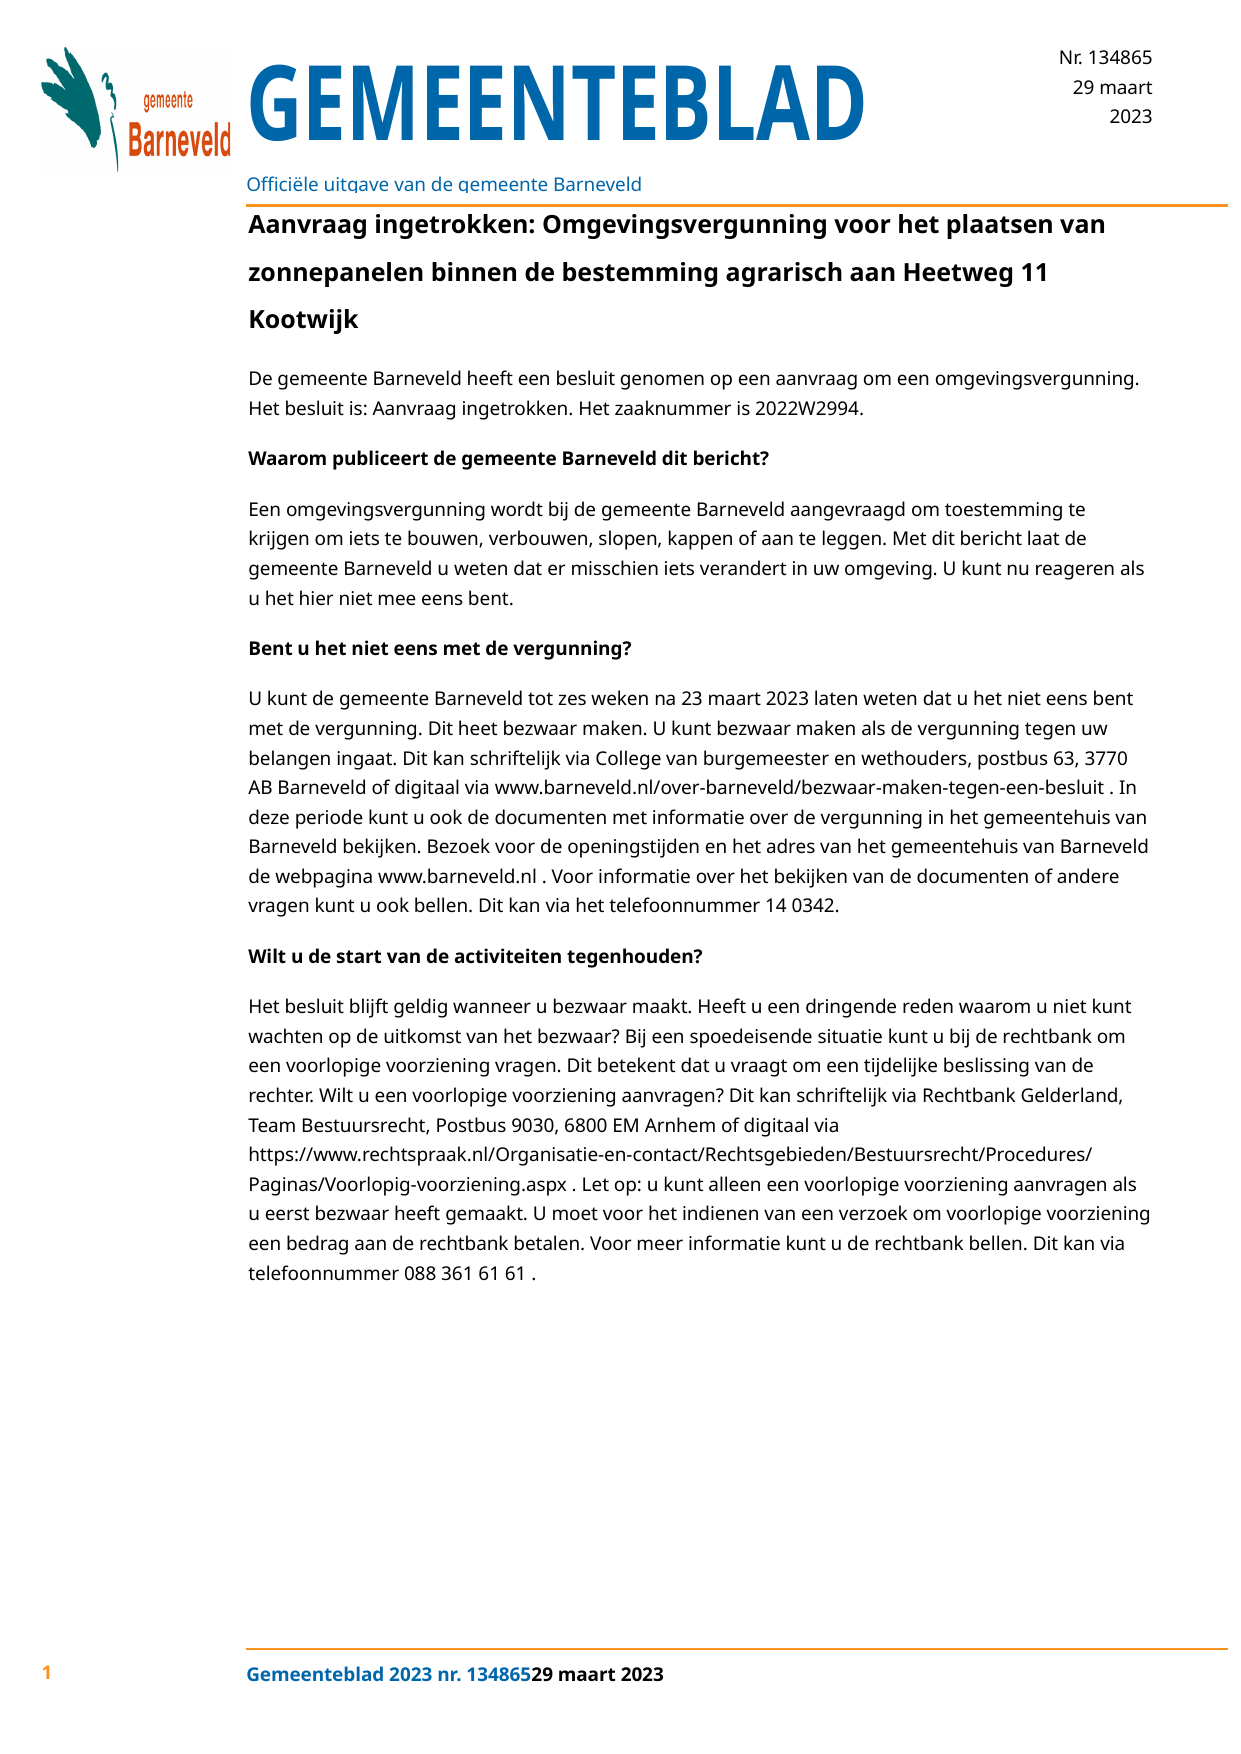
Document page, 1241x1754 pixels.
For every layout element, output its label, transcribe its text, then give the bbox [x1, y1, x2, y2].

text Wilt u de start van de activiteiten tegenhouden? [248, 943, 1152, 969]
text Aanvraag ingetrokken: Omgevingsvergunning voor het plaatsen van zonnepanelen binnen de bestemming agrarisch aan Heetweg 11 Kootwijk [248, 207, 1152, 336]
text Waarom publiceert de gemeente Barneveld dit bericht? [248, 446, 1152, 471]
text Het besluit blijft geldig wanneer u bezwaar maakt. Heeft u een dringende reden waarom u niet kunt wachten op de uitkomst van het bezwaar? Bij een spoedeisende situatie kunt u bij de rechtbank om een voorlopige voorziening vragen. Dit betekent dat u vraagt om een tijdelijke beslissing van de rechter. Wilt u een voorlopige voorziening aanvragen? Dit kan schriftelijk via Rechtbank Gelderland, Team Bestuursrecht, Postbus 9030, 6800 EM Arnhem of digitaal via https://www.rechtspraak.nl/Organisatie-en-contact/Rechtsgebieden/Bestuursrecht/Procedures/Paginas/Voorlopig-voorziening.aspx . Let op: u kunt alleen een voorlopige voorziening aanvragen als u eerst bezwaar heeft gemaakt. U moet voor het indienen van een verzoek om voorlopige voorziening een bedrag aan de rechtbank betalen. Voor meer informatie kunt u de rechtbank bellen. Dit kan via telefoonnummer 088 361 61 61 . [248, 993, 1152, 1285]
picture [41, 47, 231, 172]
text U kunt de gemeente Barneveld tot zes weken na 23 maart 2023 laten weten dat u het niet eens bent met de vergunning. Dit heet bezwaar maken. U kunt bezwaar maken als de vergunning tegen uw belangen ingaat. Dit kan schriftelijk via College van burgemeester en wethouders, postbus 63, 3770 AB Barneveld of digitaal via www.barneveld.nl/over-barneveld/bezwaar-maken-tegen-een-besluit . In deze periode kunt u ook de documenten met informatie over de vergunning in het gemeentehuis van Barneveld bekijken. Bezoek voor de openingstijden en het adres van het gemeentehuis van Barneveld de webpagina www.barneveld.nl . Voor informatie over het bekijken van de documenten of andere vragen kunt u ook bellen. Dit kan via het telefoonnummer 14 0342. [248, 686, 1152, 918]
text Een omgevingsvergunning wordt bij de gemeente Barneveld aangevraagd om toestemming te krijgen om iets te bouwen, verbouwen, slopen, kappen of aan te leggen. Met dit bericht laat de gemeente Barneveld u weten dat er misschien iets verandert in uw omgeving. U kunt nu reageren als u het hier niet mee eens bent. [248, 496, 1152, 610]
text Bent u het niet eens met de vergunning? [248, 635, 1152, 661]
text De gemeente Barneveld heeft een besluit genomen op een aanvraag om een omgevingsvergunning. Het besluit is: Aanvraag ingetrokken. Het zaaknummer is 2022W2994. [248, 366, 1152, 421]
